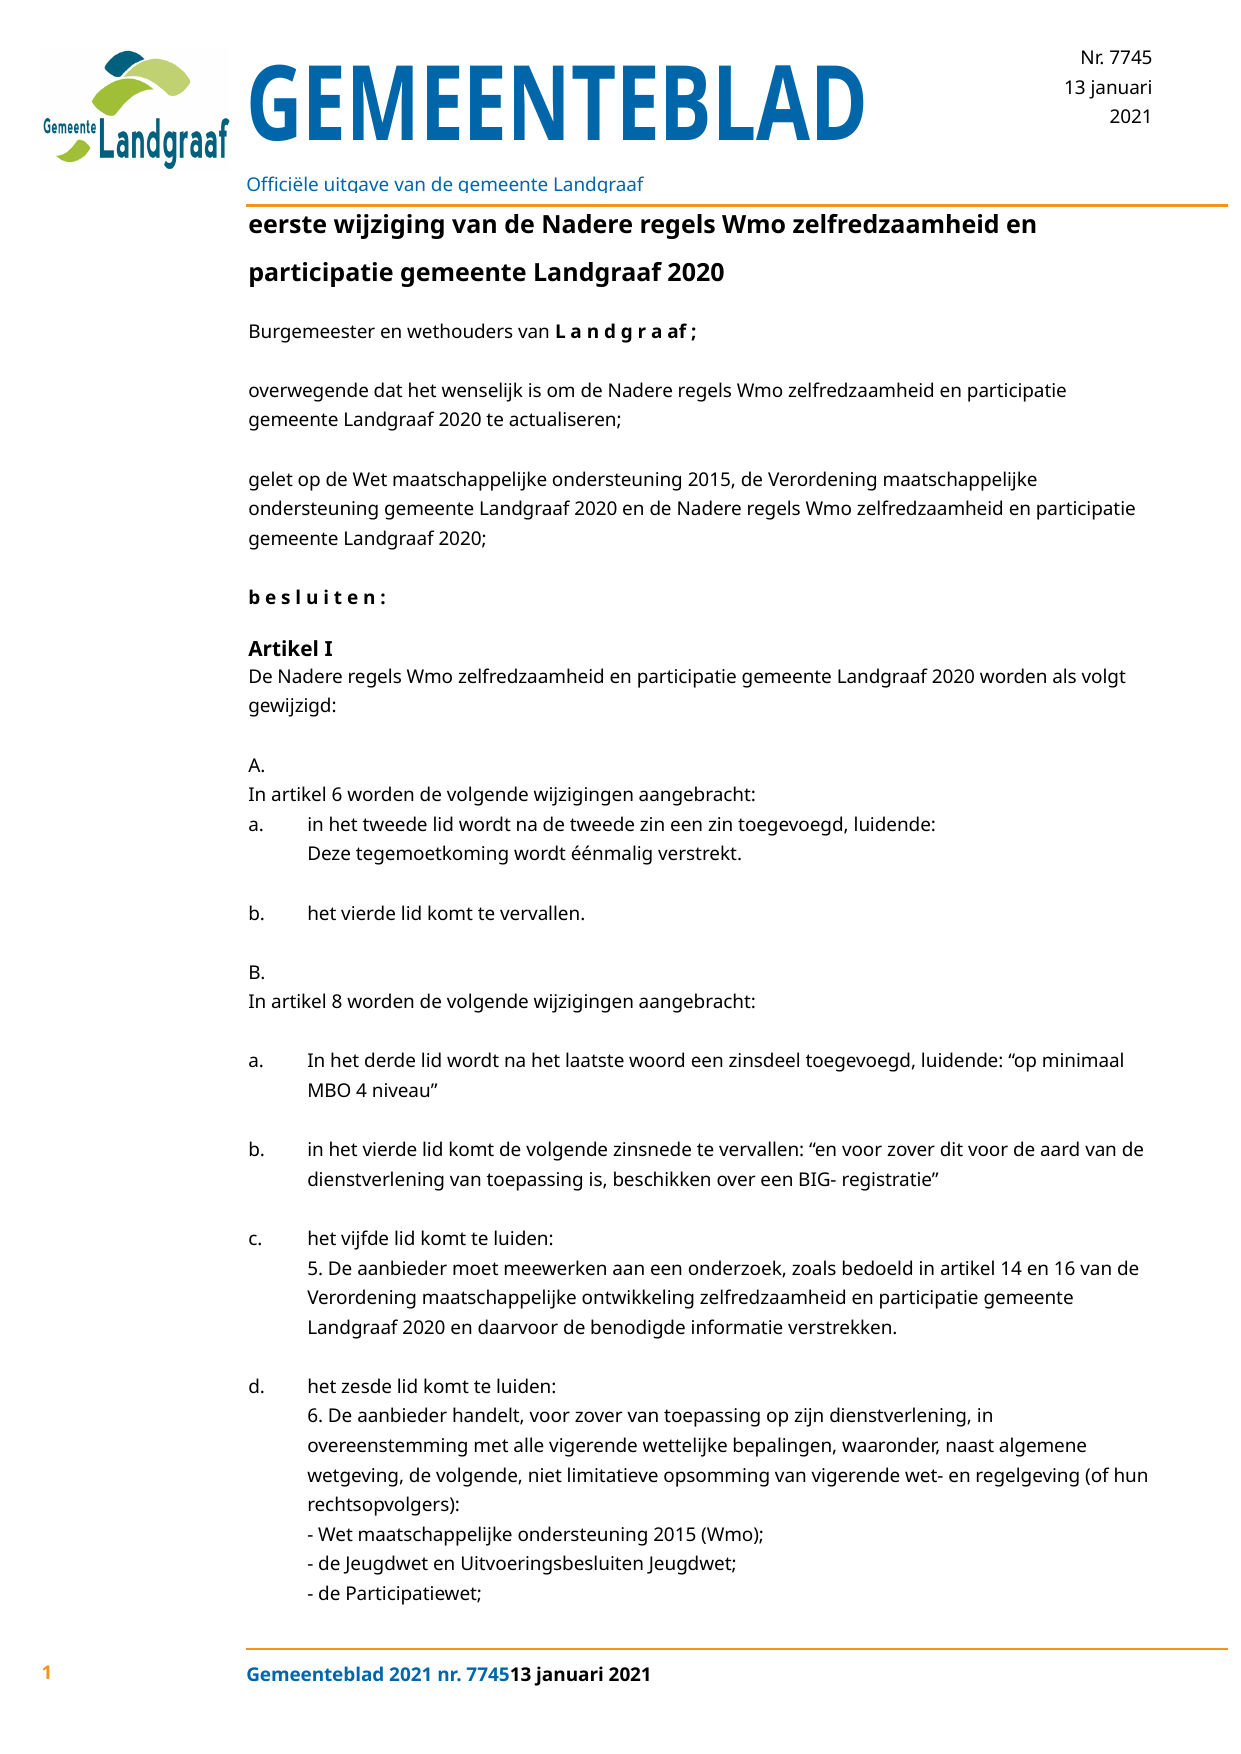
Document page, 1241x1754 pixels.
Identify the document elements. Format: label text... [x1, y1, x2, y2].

list in het tweede lid wordt na de tweede zin een zin toegevoegd, luidende: [248, 811, 1152, 837]
list in het vierde lid komt de volgende zinsnede te vervallen: “en voor zover dit voor de aard van de dienstverlening van toepassing is, beschikken over een BIG- registratie” [248, 1136, 1152, 1192]
list het vijfde lid komt te luiden: [248, 1225, 1152, 1251]
list het zesde lid komt te luiden: [248, 1373, 1152, 1399]
text eerste wijziging van de Nadere regels Wmo zelfredzaamheid en participatie gemeente Landgraaf 2020 [248, 207, 1152, 288]
list - de Participatiewet; [248, 1580, 1152, 1606]
text A. [248, 752, 1152, 777]
list 6. De aanbieder handelt, voor zover van toepassing op zijn dienstverlening, in overeenstemming met alle vigerende wettelijke bepalingen, waaronder, naast algemene wetgeving, de volgende, niet limitatieve opsomming van vigerende wet- en regelgeving (of hun rechtsopvolgers): [248, 1403, 1152, 1517]
picture [41, 47, 231, 172]
text B. [248, 959, 1152, 984]
list - Wet maatschappelijke ondersteuning 2015 (Wmo); [248, 1521, 1152, 1547]
text b e s l u i t e n : [248, 584, 1152, 610]
text In artikel 8 worden de volgende wijzigingen aangebracht: [248, 988, 1152, 1014]
text gelet op de Wet maatschappelijke ondersteuning 2015, de Verordening maatschappelijke ondersteuning gemeente Landgraaf 2020 en de Nadere regels Wmo zelfredzaamheid en participatie gemeente Landgraaf 2020; [248, 466, 1152, 551]
text In artikel 6 worden de volgende wijzigingen aangebracht: [248, 781, 1152, 807]
text Artikel I [248, 634, 1152, 663]
list - de Jeugdwet en Uitvoeringsbesluiten Jeugdwet; [248, 1551, 1152, 1576]
text overwegende dat het wenselijk is om de Nadere regels Wmo zelfredzaamheid en participatie gemeente Landgraaf 2020 te actualiseren; [248, 377, 1152, 432]
list In het derde lid wordt na het laatste woord een zinsdeel toegevoegd, luidende: “op minimaal MBO 4 niveau” [248, 1048, 1152, 1103]
list het vierde lid komt te vervallen. [248, 900, 1152, 925]
list 5. De aanbieder moet meewerken aan een onderzoek, zoals bedoeld in artikel 14 en 16 van de Verordening maatschappelijke ontwikkeling zelfredzaamheid en participatie gemeente Landgraaf 2020 en daarvoor de benodigde informatie verstrekken. [248, 1255, 1152, 1339]
text Burgemeester en wethouders van L a n d g r a af ; [248, 318, 1152, 344]
list Deze tegemoetkoming wordt éénmalig verstrekt. [248, 841, 1152, 866]
text De Nadere regels Wmo zelfredzaamheid en participatie gemeente Landgraaf 2020 worden als volgt gewijzigd: [248, 663, 1152, 718]
